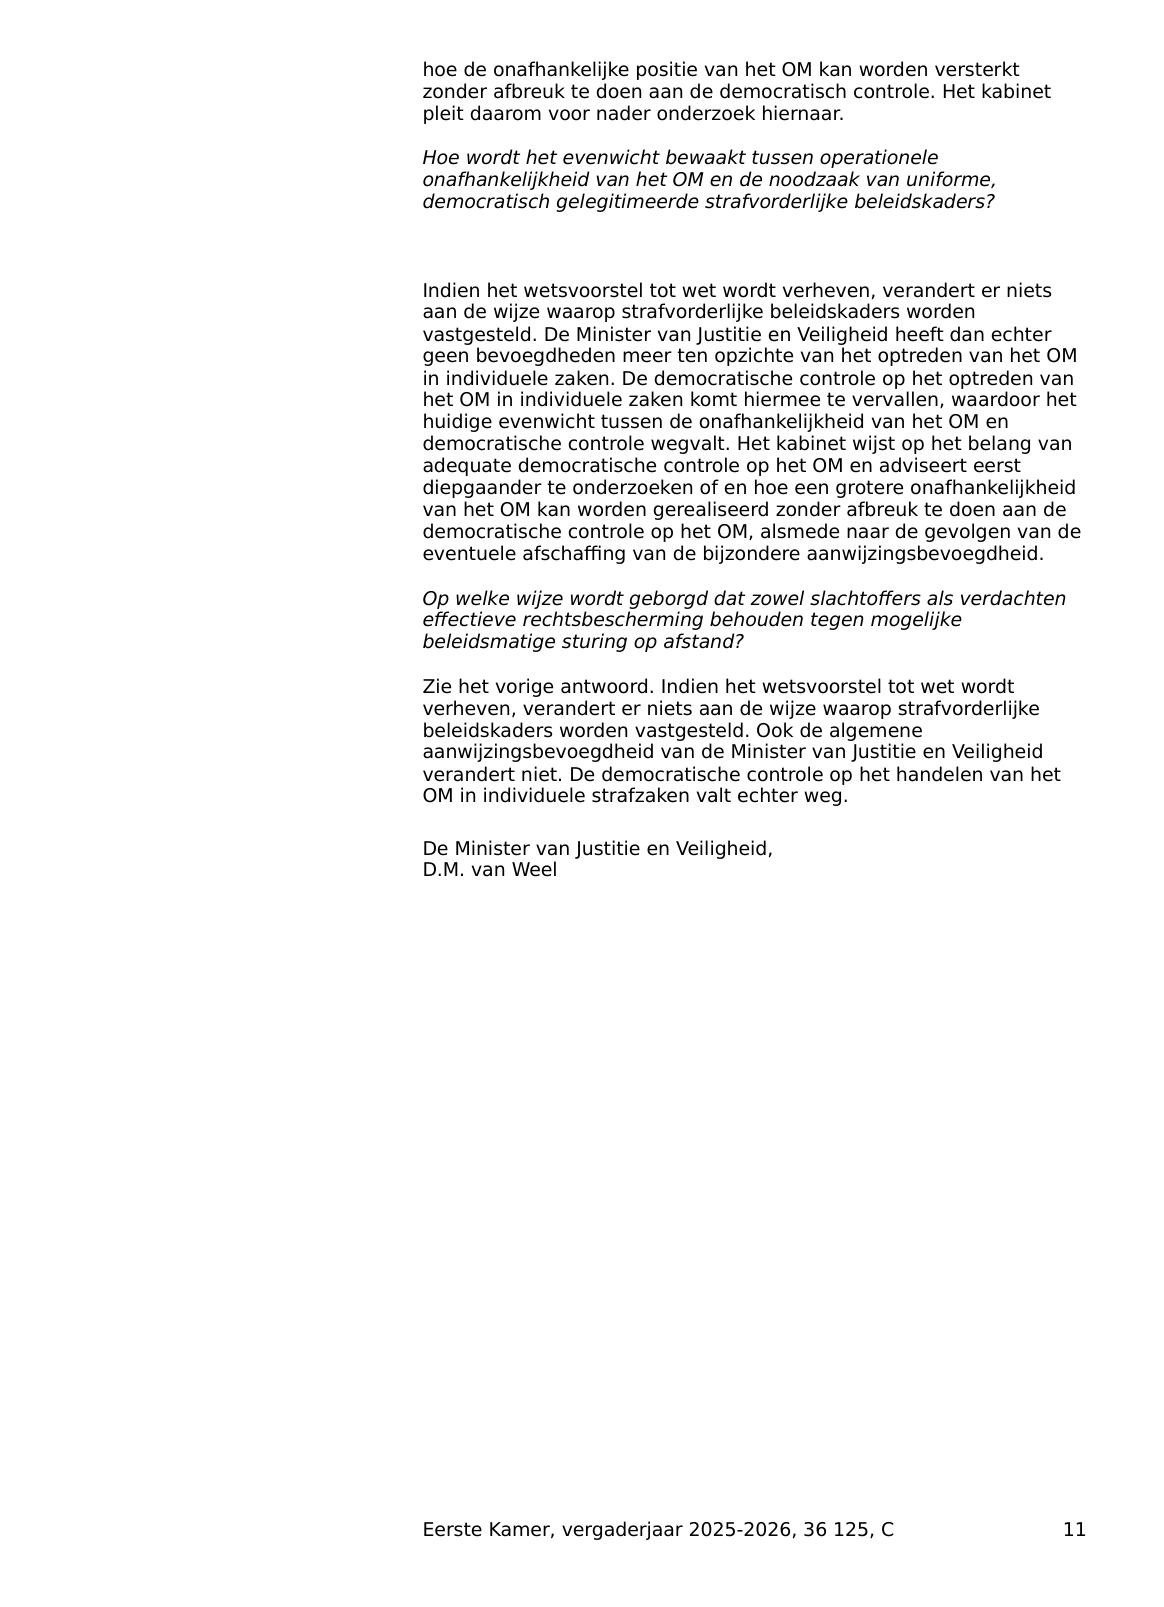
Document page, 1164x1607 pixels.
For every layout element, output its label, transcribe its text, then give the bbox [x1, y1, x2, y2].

text Zie het vorige antwoord. Indien het wetsvoorstel tot wet wordt verheven, verandert er niets aan de wijze waarop strafvorderlijke beleidskaders worden vastgesteld. Ook de algemene aanwijzingsbevoegdheid van de Minister van Justitie en Veiligheid verandert niet. De democratische controle op het handelen van het OM in individuele strafzaken valt echter weg. [422, 676, 1087, 807]
text Op welke wijze wordt geborgd dat zowel slachtoffers als verdachten effectieve rechtsbescherming behouden tegen mogelijke beleidsmatige sturing op afstand? [422, 587, 1087, 653]
text hoe de onafhankelijke positie van het OM kan worden versterkt zonder afbreuk te doen aan de democratisch controle. Het kabinet pleit daarom voor nader onderzoek hiernaar. [422, 59, 1087, 125]
text Hoe wordt het evenwicht bewaakt tussen operationele onafhankelijkheid van het OM en de noodzaak van uniforme, democratisch gelegitimeerde strafvorderlijke beleidskaders? [422, 147, 1087, 213]
text De Minister van Justitie en Veiligheid, D.M. van Weel [422, 837, 1087, 881]
text Indien het wetsvoorstel tot wet wordt verheven, verandert er niets aan de wijze waarop strafvorderlijke beleidskaders worden vastgesteld. De Minister van Justitie en Veiligheid heeft dan echter geen bevoegdheden meer ten opzichte van het optreden van het OM in individuele zaken. De democratische controle op het optreden van het OM in individuele zaken komt hiermee te vervallen, waardoor het huidige evenwicht tussen de onafhankelijkheid van het OM en democratische controle wegvalt. Het kabinet wijst op het belang van adequate democratische controle op het OM en adviseert eerst diepgaander te onderzoeken of en hoe een grotere onafhankelijkheid van het OM kan worden gerealiseerd zonder afbreuk te doen aan de democratische controle op het OM, alsmede naar de gevolgen van de eventuele afschaffing van de bijzondere aanwijzingsbevoegdheid. [422, 279, 1087, 565]
